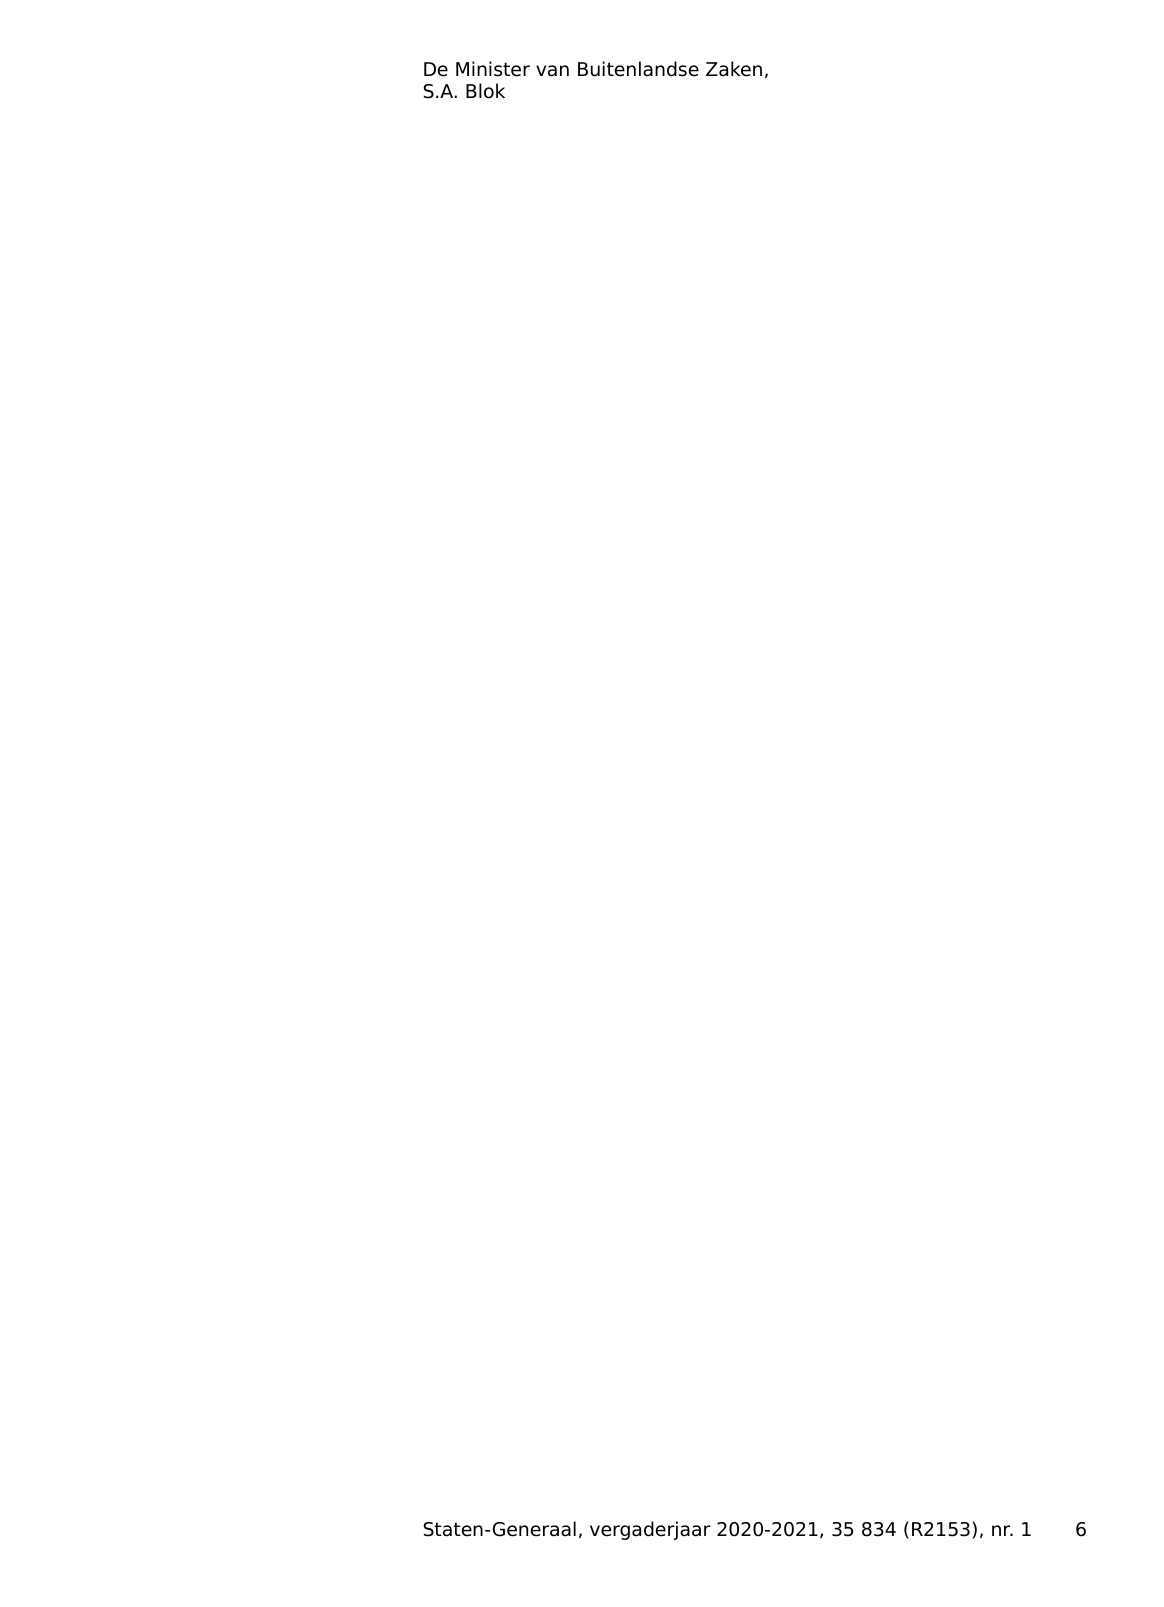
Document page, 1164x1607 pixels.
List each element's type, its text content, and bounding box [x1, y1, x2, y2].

text De Minister van Buitenlandse Zaken, S.A. Blok [422, 59, 1087, 103]
